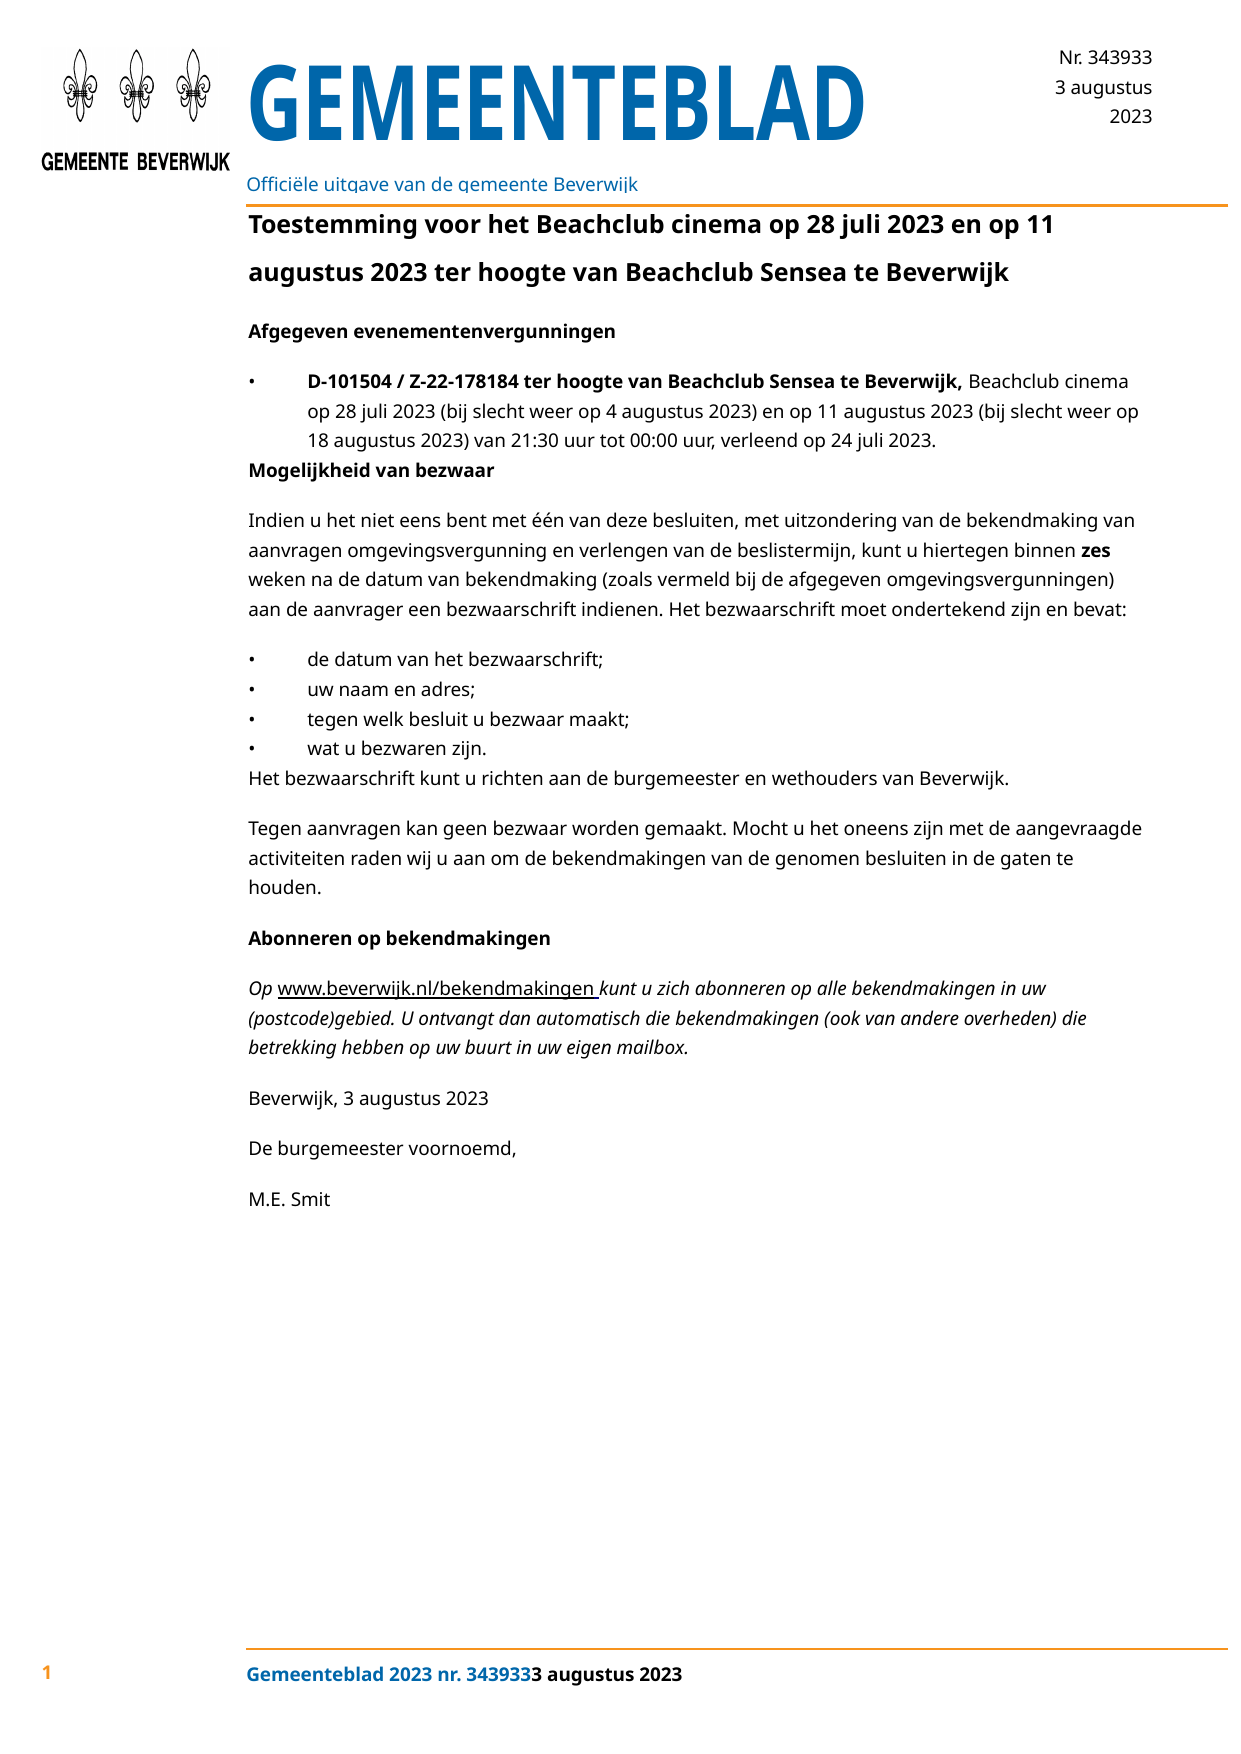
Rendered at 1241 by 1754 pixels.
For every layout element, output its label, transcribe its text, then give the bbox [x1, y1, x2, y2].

text M.E. Smit [248, 1186, 1152, 1212]
list wat u bezwaren zijn. [248, 735, 1152, 761]
list tegen welk besluit u bezwaar maakt; [248, 706, 1152, 732]
list de datum van het bezwaarschrift; [248, 647, 1152, 672]
text Mogelijkheid van bezwaar [248, 457, 1152, 483]
picture [41, 47, 231, 172]
text Tegen aanvragen kan geen bezwaar worden gemaakt. Mocht u het oneens zijn met de aangevraagde activiteiten raden wij u aan om de bekendmakingen van de genomen besluiten in de gaten te houden. [248, 815, 1152, 900]
text Indien u het niet eens bent met één van deze besluiten, met uitzondering van de bekendmaking van aanvragen omgevingsvergunning en verlengen van de beslistermijn, kunt u hiertegen binnen zes weken na de datum van bekendmaking (zoals vermeld bij de afgegeven omgevingsvergunningen) aan de aanvrager een bezwaarschrift indienen. Het bezwaarschrift moet ondertekend zijn en bevat: [248, 507, 1152, 622]
text Het bezwaarschrift kunt u richten aan de burgemeester en wethouders van Beverwijk. [248, 765, 1152, 791]
text Afgegeven evenementenvergunningen [248, 318, 1152, 344]
list D-101504 / Z-22-178184 ter hoogte van Beachclub Sensea te Beverwijk, Beachclub cinema op 28 juli 2023 (bij slecht weer op 4 augustus 2023) en op 11 augustus 2023 (bij slecht weer op 18 augustus 2023) van 21:30 uur tot 00:00 uur, verleend op 24 juli 2023. [248, 368, 1152, 453]
text Beverwijk, 3 augustus 2023 [248, 1085, 1152, 1111]
list uw naam en adres; [248, 676, 1152, 702]
text Op www.beverwijk.nl/bekendmakingen kunt u zich abonneren op alle bekendmakingen in uw (postcode)gebied. U ontvangt dan automatisch die bekendmakingen (ook van andere overheden) die betrekking hebben op uw buurt in uw eigen mailbox. [248, 975, 1152, 1060]
text Abonneren op bekendmakingen [248, 925, 1152, 951]
text Toestemming voor het Beachclub cinema op 28 juli 2023 en op 11 augustus 2023 ter hoogte van Beachclub Sensea te Beverwijk [248, 207, 1152, 288]
text De burgemeester voornoemd, [248, 1135, 1152, 1161]
